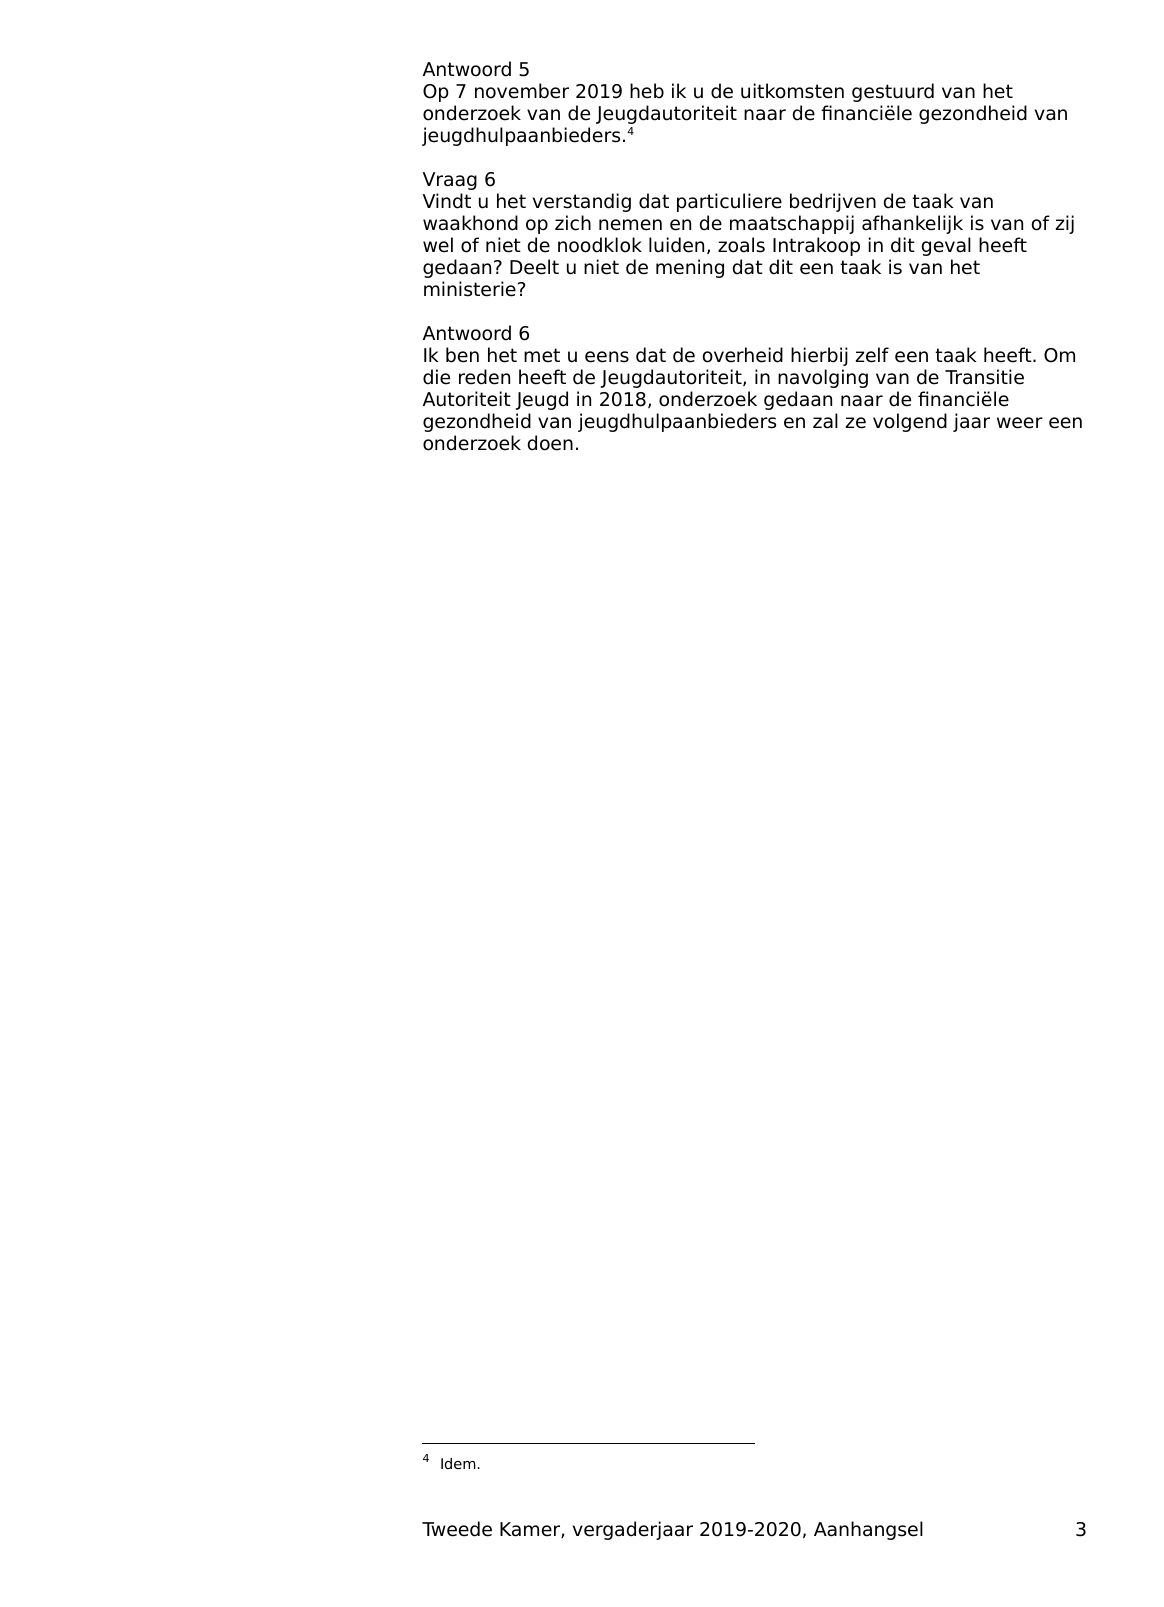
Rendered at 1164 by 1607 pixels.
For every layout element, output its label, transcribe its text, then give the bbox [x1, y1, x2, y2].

text Op 7 november 2019 heb ik u de uitkomsten gestuurd van het onderzoek van de Jeugdautoriteit naar de financiële gezondheid van jeugdhulpaanbieders. [422, 81, 1087, 147]
text Antwoord 6 [422, 323, 1087, 345]
text Vindt u het verstandig dat particuliere bedrijven de taak van waakhond op zich nemen en de maatschappij afhankelijk is van of zij wel of niet de noodklok luiden, zoals Intrakoop in dit geval heeft gedaan? Deelt u niet de mening dat dit een taak is van het ministerie? [422, 191, 1087, 301]
text Idem. [422, 1452, 1087, 1474]
text Ik ben het met u eens dat de overheid hierbij zelf een taak heeft. Om die reden heeft de Jeugdautoriteit, in navolging van de Transitie Autoriteit Jeugd in 2018, onderzoek gedaan naar de financiële gezondheid van jeugdhulpaanbieders en zal ze volgend jaar weer een onderzoek doen. [422, 345, 1087, 455]
text Antwoord 5 [422, 59, 1087, 81]
text Vraag 6 [422, 169, 1087, 191]
